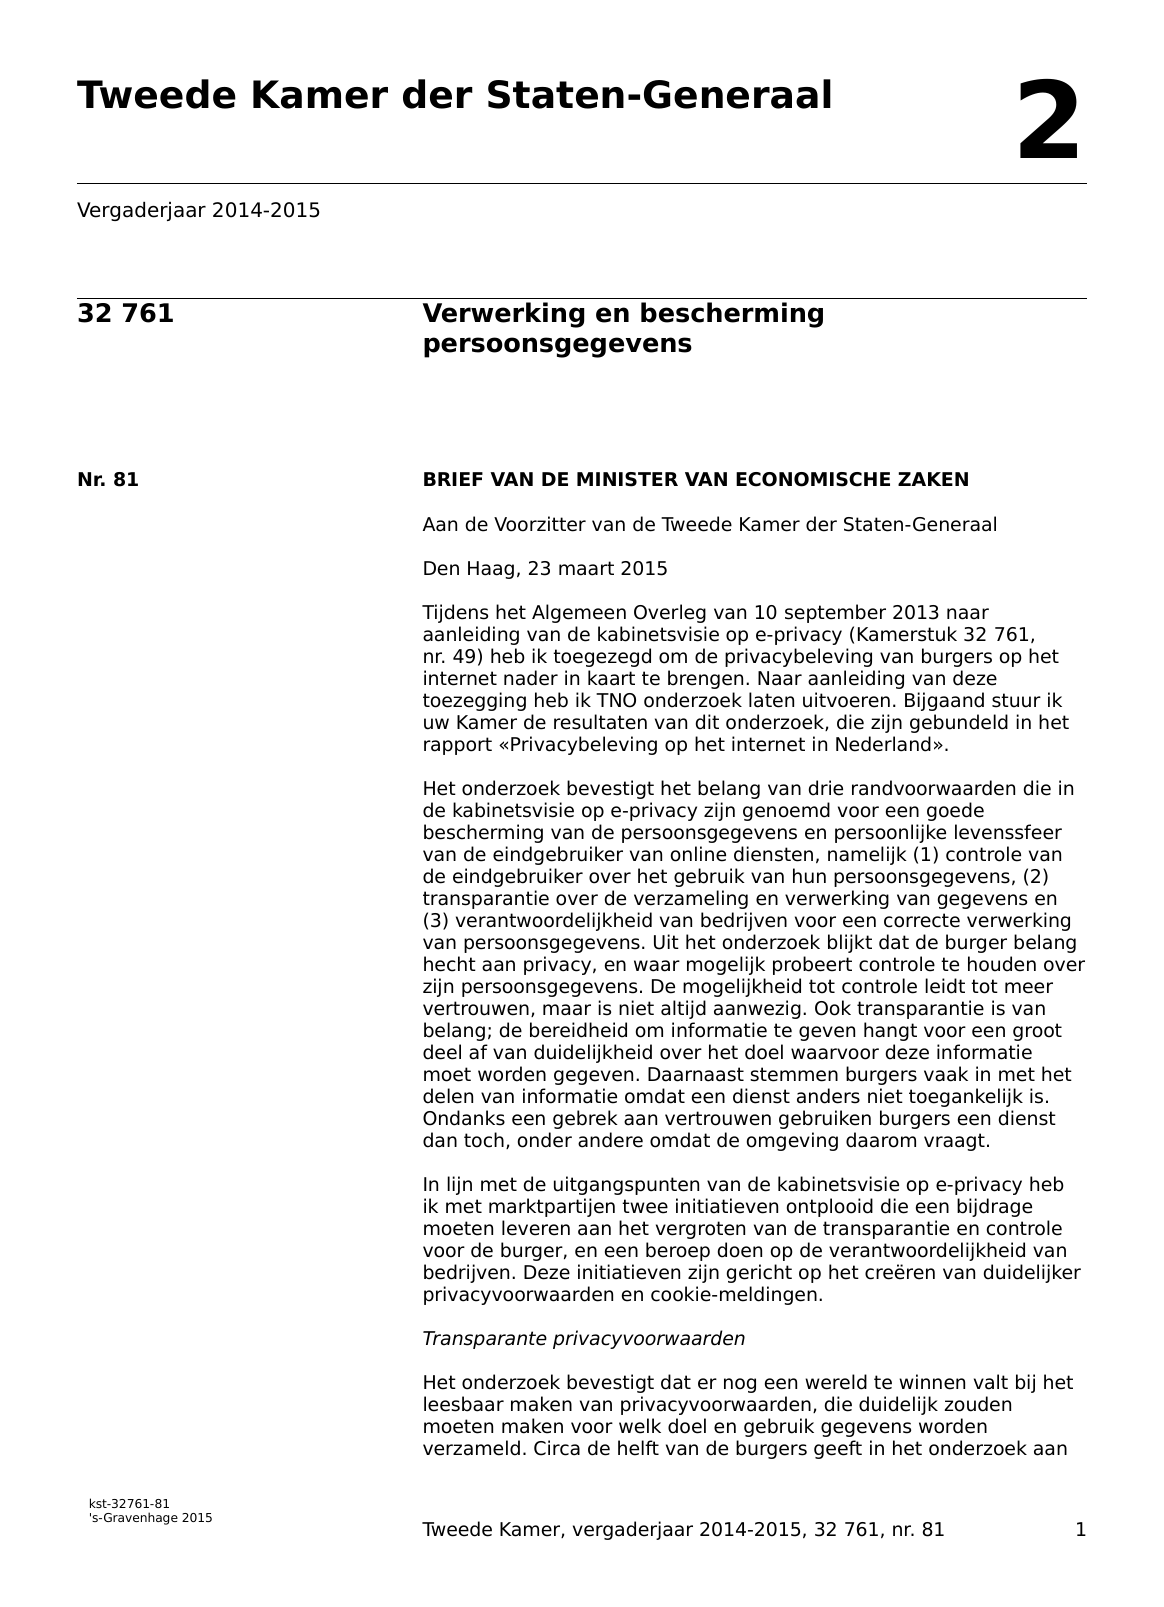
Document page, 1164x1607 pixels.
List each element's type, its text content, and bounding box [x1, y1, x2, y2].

text Het onderzoek bevestigt het belang van drie randvoorwaarden die in de kabinetsvisie op e-privacy zijn genoemd voor een goede bescherming van de persoonsgegevens en persoonlijke levenssfeer van de eindgebruiker van online diensten, namelijk (1) controle van de eindgebruiker over het gebruik van hun persoonsgegevens, (2) transparantie over de verzameling en verwerking van gegevens en (3) verantwoordelijkheid van bedrijven voor een correcte verwerking van persoonsgegevens. Uit het onderzoek blijkt dat de burger belang hecht aan privacy, en waar mogelijk probeert controle te houden over zijn persoonsgegevens. De mogelijkheid tot controle leidt tot meer vertrouwen, maar is niet altijd aanwezig. Ook transparantie is van belang; de bereidheid om informatie te geven hangt voor een groot deel af van duidelijkheid over het doel waarvoor deze informatie moet worden gegeven. Daarnaast stemmen burgers vaak in met het delen van informatie omdat een dienst anders niet toegankelijk is. Ondanks een gebrek aan vertrouwen gebruiken burgers een dienst dan toch, onder andere omdat de omgeving daarom vraagt. [422, 778, 1087, 1152]
text Het onderzoek bevestigt dat er nog een wereld te winnen valt bij het leesbaar maken van privacyvoorwaarden, die duidelijk zouden moeten maken voor welk doel en gebruik gegevens worden verzameld. Circa de helft van de burgers geeft in het onderzoek aan [422, 1372, 1087, 1460]
subtitle 32 761 Verwerking en bescherming persoonsgegevens [77, 299, 1087, 358]
table_header 2 [886, 59, 1087, 183]
table_header Tweede Kamer der Staten-Generaal [77, 59, 886, 183]
text In lijn met de uitgangspunten van de kabinetsvisie op e-privacy heb ik met marktpartijen twee initiatieven ontplooid die een bijdrage moeten leveren aan het vergroten van de transparantie en controle voor de burger, en een beroep doen op de verantwoordelijkheid van bedrijven. Deze initiatieven zijn gericht op het creëren van duidelijker privacyvoorwaarden en cookie-meldingen. [422, 1174, 1087, 1306]
text Tijdens het Algemeen Overleg van 10 september 2013 naar aanleiding van de kabinetsvisie op e-privacy (Kamerstuk 32 761, nr. 49) heb ik toegezegd om de privacybeleving van burgers op het internet nader in kaart te brengen. Naar aanleiding van deze toezegging heb ik TNO onderzoek laten uitvoeren. Bijgaand stuur ik uw Kamer de resultaten van dit onderzoek, die zijn gebundeld in het rapport «Privacybeleving op het internet in Nederland». [422, 602, 1087, 756]
table_cell Vergaderjaar 2014-2015 [77, 184, 1087, 298]
subtitle Nr. 81 BRIEF VAN DE MINISTER VAN ECONOMISCHE ZAKEN [77, 469, 1087, 491]
text Den Haag, 23 maart 2015 [422, 558, 1087, 580]
text 's-Gravenhage 2015 [88, 1511, 323, 1525]
text kst-32761-81 [88, 1497, 323, 1511]
text Aan de Voorzitter van de Tweede Kamer der Staten-Generaal [422, 513, 1087, 536]
subtitle Transparante privacyvoorwaarden [422, 1328, 1087, 1350]
